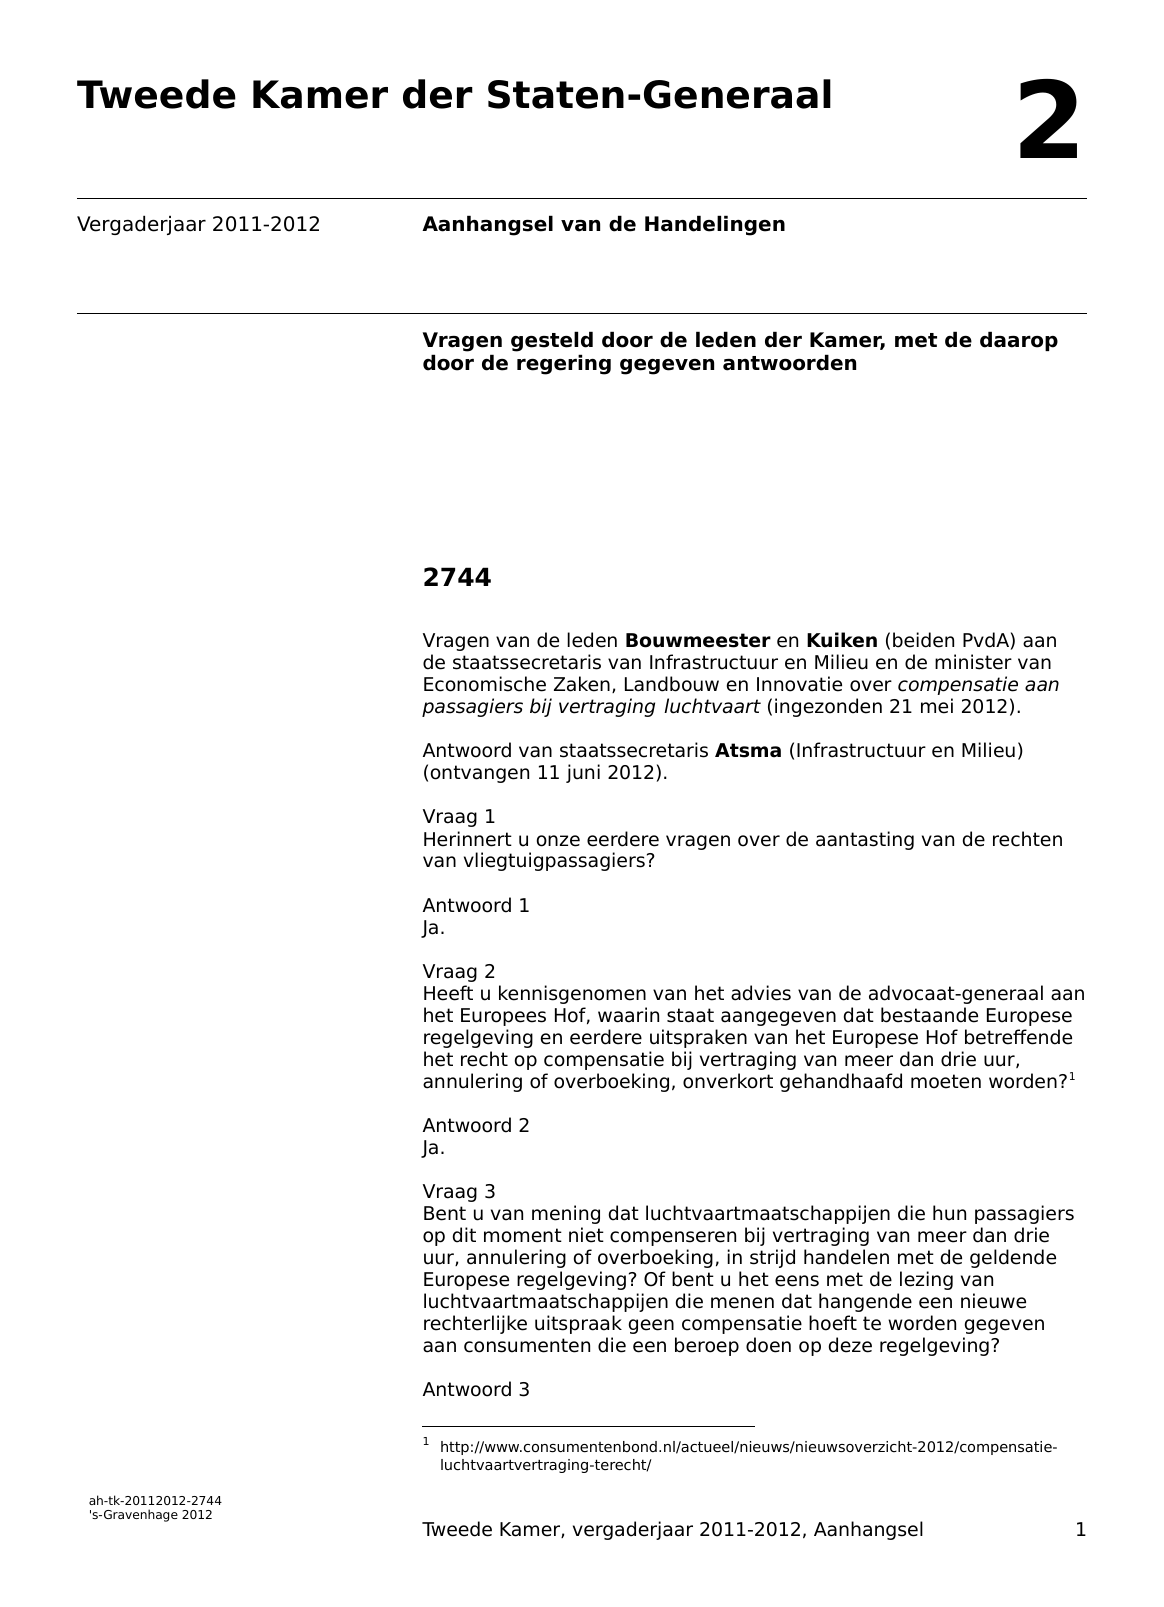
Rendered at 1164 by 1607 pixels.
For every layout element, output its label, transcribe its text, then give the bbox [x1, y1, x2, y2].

text Vraag 1 [422, 806, 1087, 828]
text Antwoord van staatssecretaris Atsma (Infrastructuur en Milieu) (ontvangen 11 juni 2012). [422, 740, 1087, 784]
table_header Tweede Kamer der Staten-Generaal [77, 59, 886, 198]
text Herinnert u onze eerdere vragen over de aantasting van de rechten van vliegtuigpassagiers? [422, 828, 1087, 872]
text Ja. [422, 917, 1087, 938]
text Vraag 2 [422, 961, 1087, 983]
table_header 2 [886, 59, 1087, 198]
text Ja. [422, 1137, 1087, 1159]
text ah-tk-20112012-2744 [88, 1494, 323, 1508]
table_cell Vragen gesteld door de leden der Kamer, met de daarop door de regering gegeven antwoorden [422, 314, 1087, 375]
text Vraag 3 [422, 1181, 1087, 1203]
text http://www.consumentenbond.nl/actueel/nieuws/nieuwsoverzicht-2012/compensatie-luchtvaartvertraging-terecht/ [422, 1435, 1087, 1474]
text 2744 [422, 563, 1087, 592]
text 's-Gravenhage 2012 [88, 1508, 323, 1522]
text Vragen van de leden Bouwmeester en Kuiken (beiden PvdA) aan de staatssecretaris van Infrastructuur en Milieu en de minister van Economische Zaken, Landbouw en Innovatie over compensatie aan passagiers bij vertraging luchtvaart (ingezonden 21 mei 2012). [422, 630, 1087, 718]
text Heeft u kennisgenomen van het advies van de advocaat-generaal aan het Europees Hof, waarin staat aangegeven dat bestaande Europese regelgeving en eerdere uitspraken van het Europese Hof betreffende het recht op compensatie bij vertraging van meer dan drie uur, annulering of overboeking, onverkort gehandhaafd moeten worden? [422, 983, 1087, 1093]
text Antwoord 3 [422, 1379, 1087, 1401]
text Antwoord 1 [422, 894, 1087, 917]
table_cell Vergaderjaar 2011-2012 [77, 199, 422, 313]
text Bent u van mening dat luchtvaartmaatschappijen die hun passagiers op dit moment niet compenseren bij vertraging van meer dan drie uur, annulering of overboeking, in strijd handelen met de geldende Europese regelgeving? Of bent u het eens met de lezing van luchtvaartmaatschappijen die menen dat hangende een nieuwe rechterlijke uitspraak geen compensatie hoeft te worden gegeven aan consumenten die een beroep doen op deze regelgeving? [422, 1203, 1087, 1357]
text Antwoord 2 [422, 1115, 1087, 1137]
table_cell Aanhangsel van de Handelingen [422, 199, 1087, 313]
table_cell [77, 314, 422, 375]
